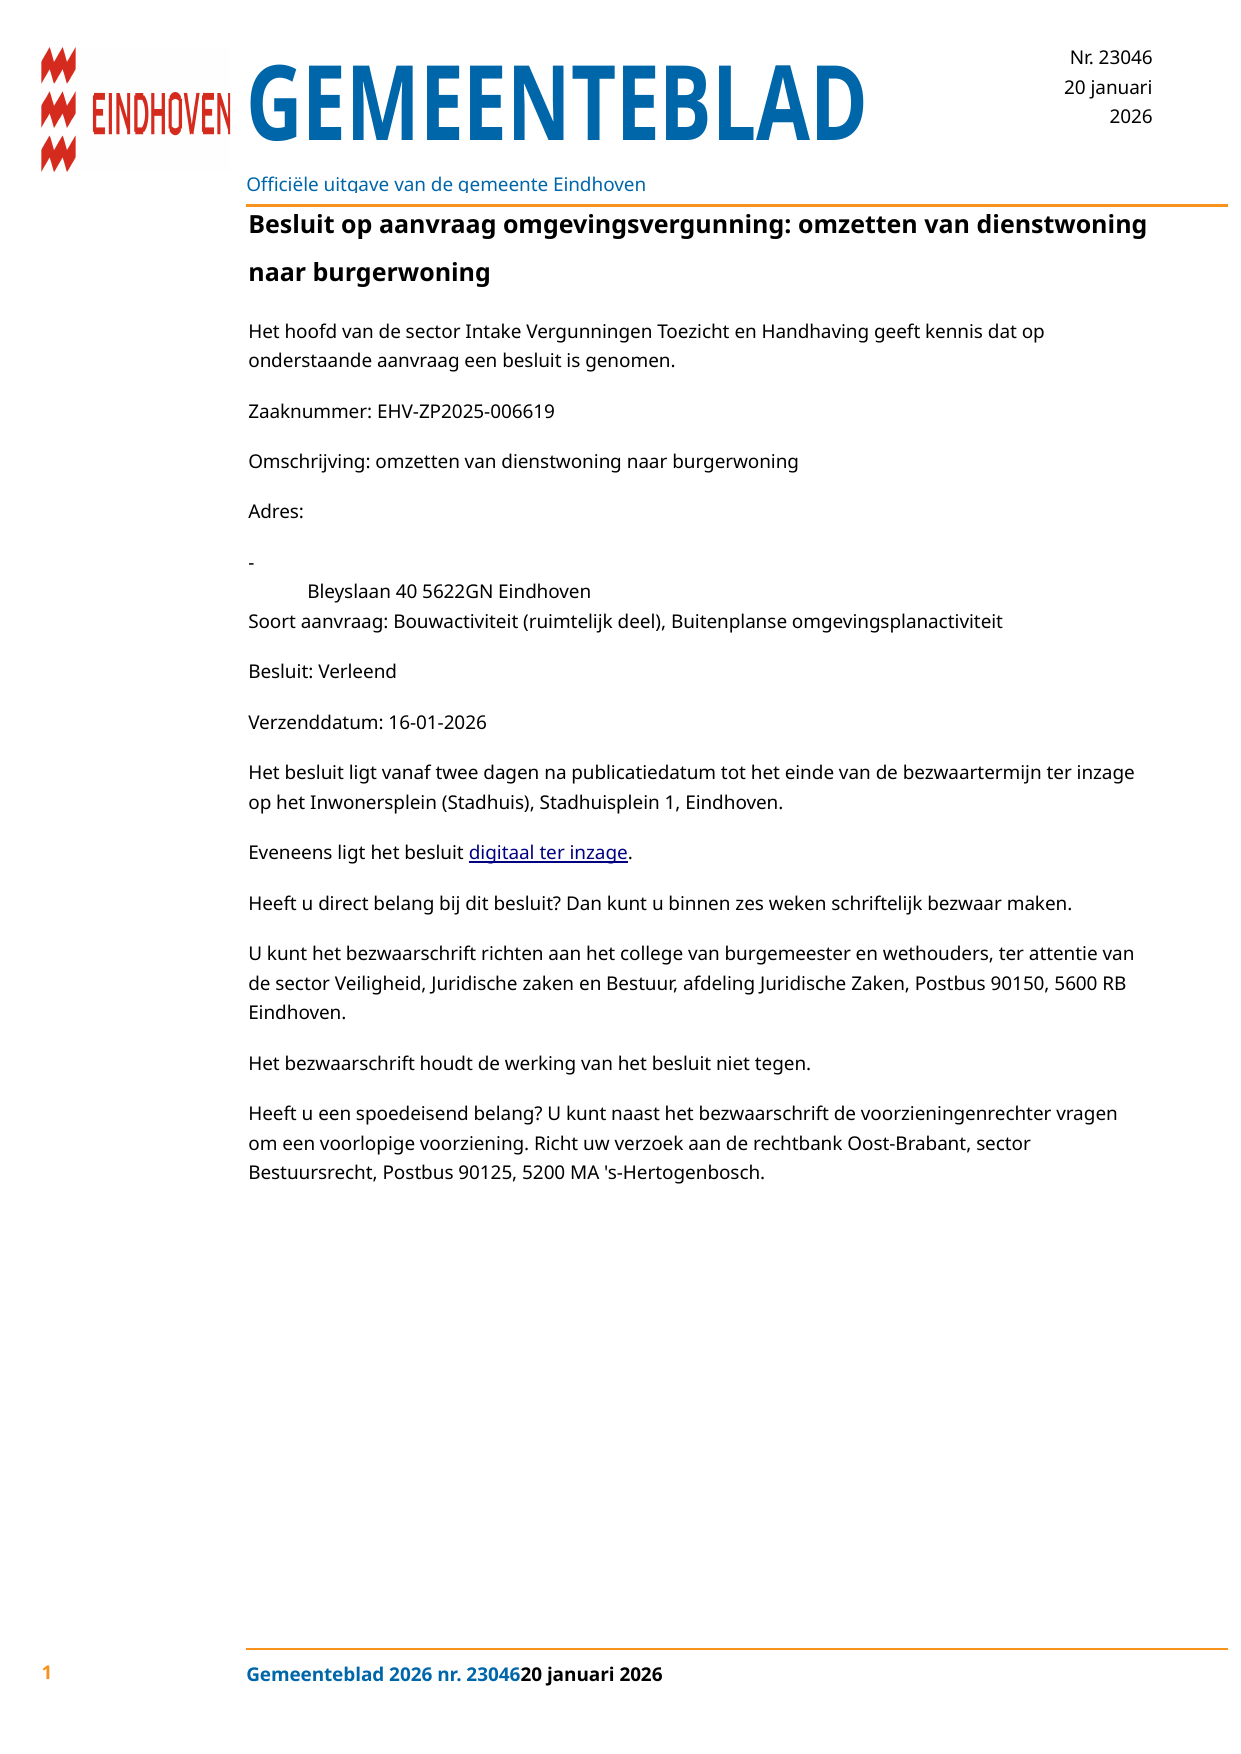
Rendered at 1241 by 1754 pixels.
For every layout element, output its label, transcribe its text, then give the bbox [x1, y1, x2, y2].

text Besluit: Verleend [248, 659, 1152, 684]
text U kunt het bezwaarschrift richten aan het college van burgemeester en wethouders, ter attentie van de sector Veiligheid, Juridische zaken en Bestuur, afdeling Juridische Zaken, Postbus 90150, 5600 RB Eindhoven. [248, 940, 1152, 1025]
text Het hoofd van de sector Intake Vergunningen Toezicht en Handhaving geeft kennis dat op onderstaande aanvraag een besluit is genomen. [248, 318, 1152, 373]
text Eveneens ligt het besluit digitaal ter inzage. [248, 839, 1152, 865]
text Verzenddatum: 16-01-2026 [248, 709, 1152, 735]
text Soort aanvraag: Bouwactiviteit (ruimtelijk deel), Buitenplanse omgevingsplanactiviteit [248, 608, 1152, 634]
text Zaaknummer: EHV-ZP2025-006619 [248, 398, 1152, 424]
text Heeft u een spoedeisend belang? U kunt naast het bezwaarschrift de voorzieningenrechter vragen om een voorlopige voorziening. Richt uw verzoek aan de rechtbank Oost-Brabant, sector Bestuursrecht, Postbus 90125, 5200 MA 's-Hertogenbosch. [248, 1100, 1152, 1185]
text Het besluit ligt vanaf twee dagen na publicatiedatum tot het einde van de bezwaartermijn ter inzage op het Inwonersplein (Stadhuis), Stadhuisplein 1, Eindhoven. [248, 759, 1152, 815]
text Besluit op aanvraag omgevingsvergunning: omzetten van dienstwoning naar burgerwoning [248, 207, 1152, 288]
text Het bezwaarschrift houdt de werking van het besluit niet tegen. [248, 1050, 1152, 1076]
picture [41, 47, 231, 172]
list Bleyslaan 40 5622GN Eindhoven [248, 579, 1152, 604]
text Adres: [248, 499, 1152, 524]
text Omschrijving: omzetten van dienstwoning naar burgerwoning [248, 448, 1152, 474]
text Heeft u direct belang bij dit besluit? Dan kunt u binnen zes weken schriftelijk bezwaar maken. [248, 890, 1152, 916]
